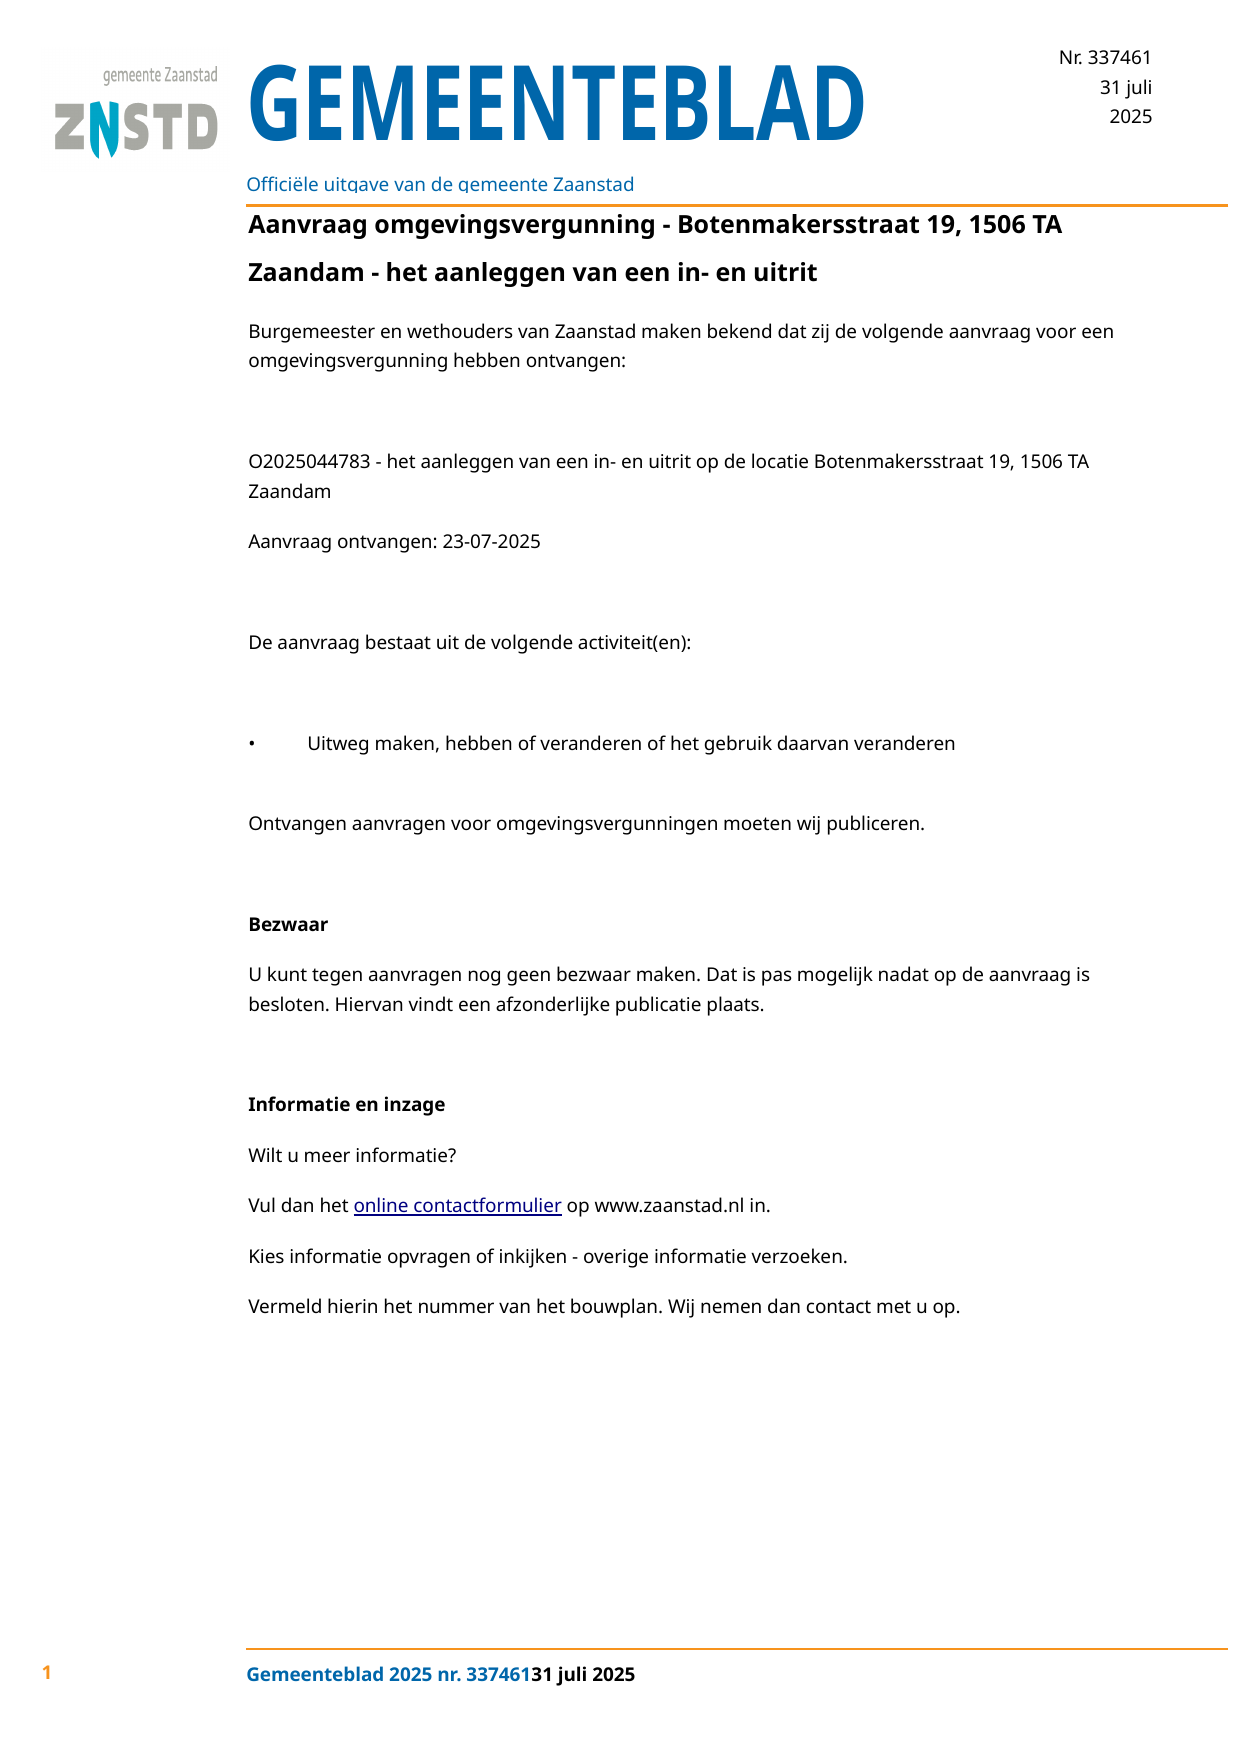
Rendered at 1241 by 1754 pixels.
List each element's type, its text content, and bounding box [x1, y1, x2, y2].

text Informatie en inzage [248, 1092, 1152, 1117]
text Bezwaar [248, 911, 1152, 937]
text U kunt tegen aanvragen nog geen bezwaar maken. Dat is pas mogelijk nadat op de aanvraag is besloten. Hiervan vindt een afzonderlijke publicatie plaats. [248, 961, 1152, 1017]
text De aanvraag bestaat uit de volgende activiteit(en): [248, 629, 1152, 655]
text Kies informatie opvragen of inkijken - overige informatie verzoeken. [248, 1243, 1152, 1269]
text Ontvangen aanvragen voor omgevingsvergunningen moeten wij publiceren. [248, 810, 1152, 836]
picture [41, 47, 231, 172]
list Uitweg maken, hebben of veranderen of het gebruik daarvan veranderen [248, 730, 1152, 756]
text Vul dan het online contactformulier op www.zaanstad.nl in. [248, 1192, 1152, 1218]
text Aanvraag ontvangen: 23-07-2025 [248, 528, 1152, 554]
text Aanvraag omgevingsvergunning - Botenmakersstraat 19, 1506 TA Zaandam - het aanleggen van een in- en uitrit [248, 207, 1152, 288]
text Burgemeester en wethouders van Zaanstad maken bekend dat zij de volgende aanvraag voor een omgevingsvergunning hebben ontvangen: [248, 318, 1152, 373]
text Wilt u meer informatie? [248, 1142, 1152, 1168]
text O2025044783 - het aanleggen van een in- en uitrit op de locatie Botenmakersstraat 19, 1506 TA Zaandam [248, 448, 1152, 504]
text Vermeld hierin het nummer van het bouwplan. Wij nemen dan contact met u op. [248, 1293, 1152, 1319]
